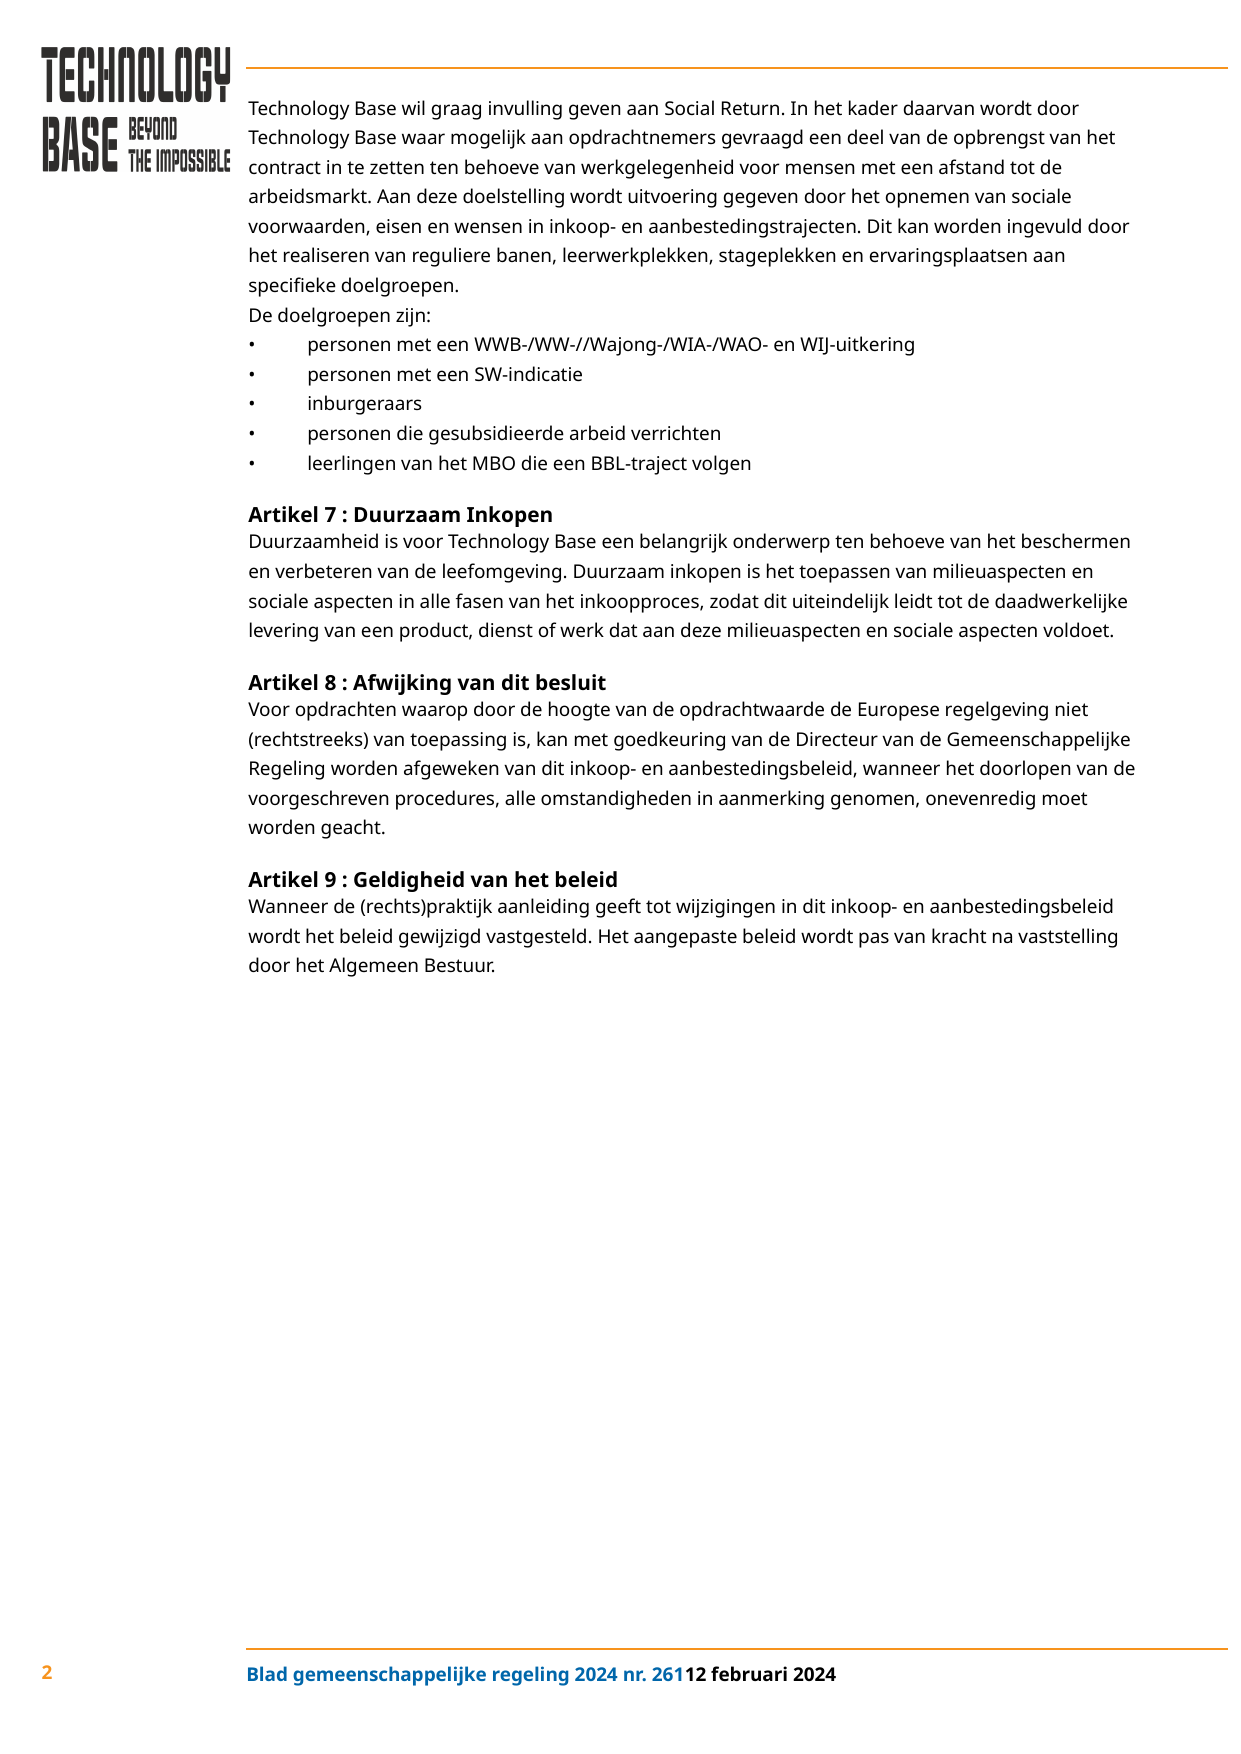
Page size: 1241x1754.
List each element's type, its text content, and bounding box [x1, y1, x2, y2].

text De doelgroepen zijn: [248, 302, 1152, 328]
text Artikel 8 : Afwijking van dit besluit [248, 668, 1152, 696]
list leerlingen van het MBO die een BBL-traject volgen [248, 450, 1152, 476]
text Wanneer de (rechts)praktijk aanleiding geeft tot wijzigingen in dit inkoop- en aanbestedingsbeleid wordt het beleid gewijzigd vastgesteld. Het aangepaste beleid wordt pas van kracht na vaststelling door het Algemeen Bestuur. [248, 893, 1152, 978]
list personen met een WWB-/WW-//Wajong-/WIA-/WAO- en WIJ-uitkering [248, 331, 1152, 357]
text Technology Base wil graag invulling geven aan Social Return. In het kader daarvan wordt door Technology Base waar mogelijk aan opdrachtnemers gevraagd een deel van de opbrengst van het contract in te zetten ten behoeve van werkgelegenheid voor mensen met een afstand tot de arbeidsmarkt. Aan deze doelstelling wordt uitvoering gegeven door het opnemen van sociale voorwaarden, eisen en wensen in inkoop- en aanbestedingstrajecten. Dit kan worden ingevuld door het realiseren van reguliere banen, leerwerkplekken, stageplekken en ervaringsplaatsen aan specifieke doelgroepen. [248, 95, 1152, 298]
list personen met een SW-indicatie [248, 361, 1152, 387]
picture [41, 47, 231, 172]
text Duurzaamheid is voor Technology Base een belangrijk onderwerp ten behoeve van het beschermen en verbeteren van de leefomgeving. Duurzaam inkopen is het toepassen van milieuaspecten en sociale aspecten in alle fasen van het inkoopproces, zodat dit uiteindelijk leidt tot de daadwerkelijke levering van een product, dienst of werk dat aan deze milieuaspecten en sociale aspecten voldoet. [248, 529, 1152, 643]
text Artikel 9 : Geldigheid van het beleid [248, 865, 1152, 893]
text Artikel 7 : Duurzaam Inkopen [248, 500, 1152, 529]
list personen die gesubsidieerde arbeid verrichten [248, 420, 1152, 446]
list inburgeraars [248, 391, 1152, 416]
text Voor opdrachten waarop door de hoogte van de opdrachtwaarde de Europese regelgeving niet (rechtstreeks) van toepassing is, kan met goedkeuring van de Directeur van de Gemeenschappelijke Regeling worden afgeweken van dit inkoop- en aanbestedingsbeleid, wanneer het doorlopen van de voorgeschreven procedures, alle omstandigheden in aanmerking genomen, onevenredig moet worden geacht. [248, 696, 1152, 840]
